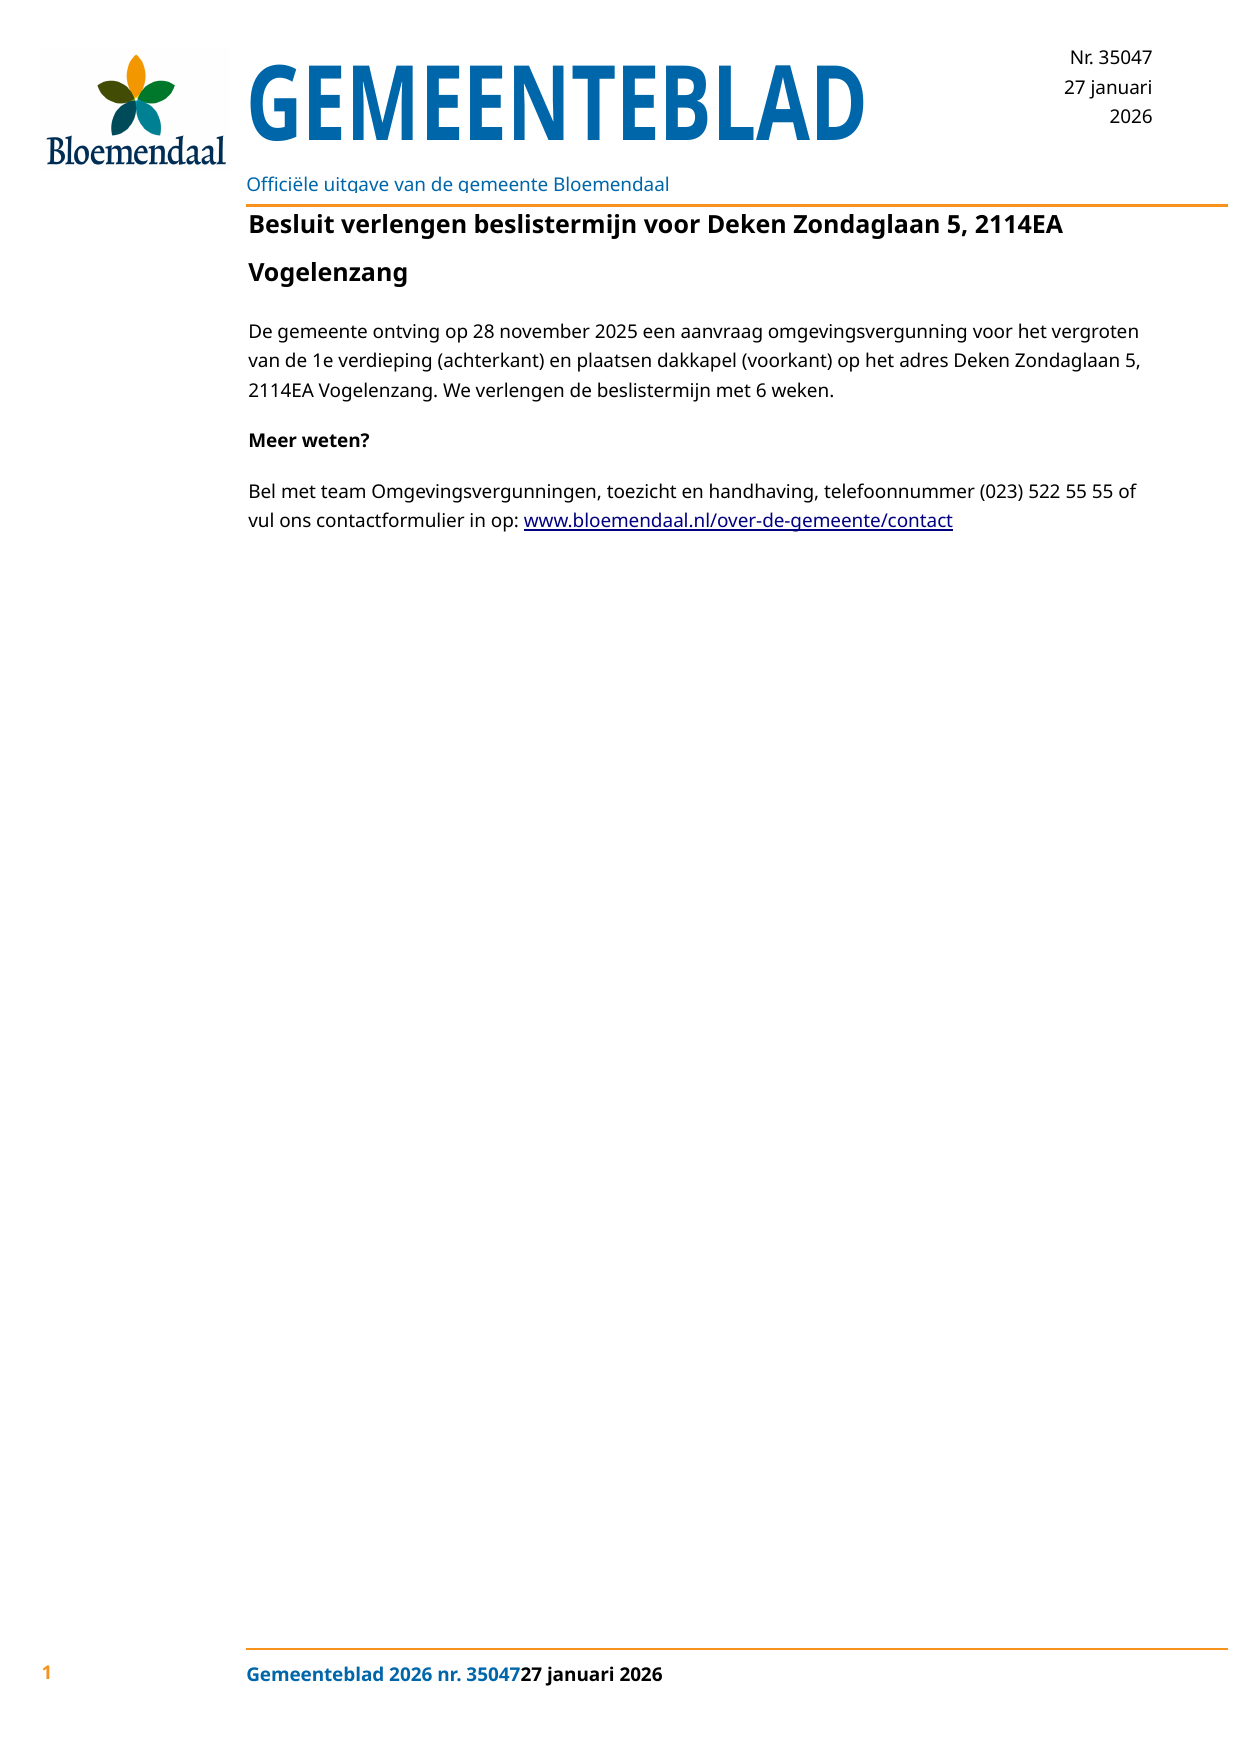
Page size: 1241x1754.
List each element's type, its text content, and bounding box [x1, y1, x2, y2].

picture [41, 47, 231, 172]
text Besluit verlengen beslistermijn voor Deken Zondaglaan 5, 2114EA Vogelenzang [248, 207, 1152, 288]
text De gemeente ontving op 28 november 2025 een aanvraag omgevingsvergunning voor het vergroten van de 1e verdieping (achterkant) en plaatsen dakkapel (voorkant) op het adres Deken Zondaglaan 5, 2114EA Vogelenzang. We verlengen de beslistermijn met 6 weken. [248, 318, 1152, 403]
text Meer weten? [248, 427, 1152, 453]
text Bel met team Omgevingsvergunningen, toezicht en handhaving, telefoonnummer (023) 522 55 55 of vul ons contactformulier in op: www.bloemendaal.nl/over-de-gemeente/contact [248, 478, 1152, 533]
